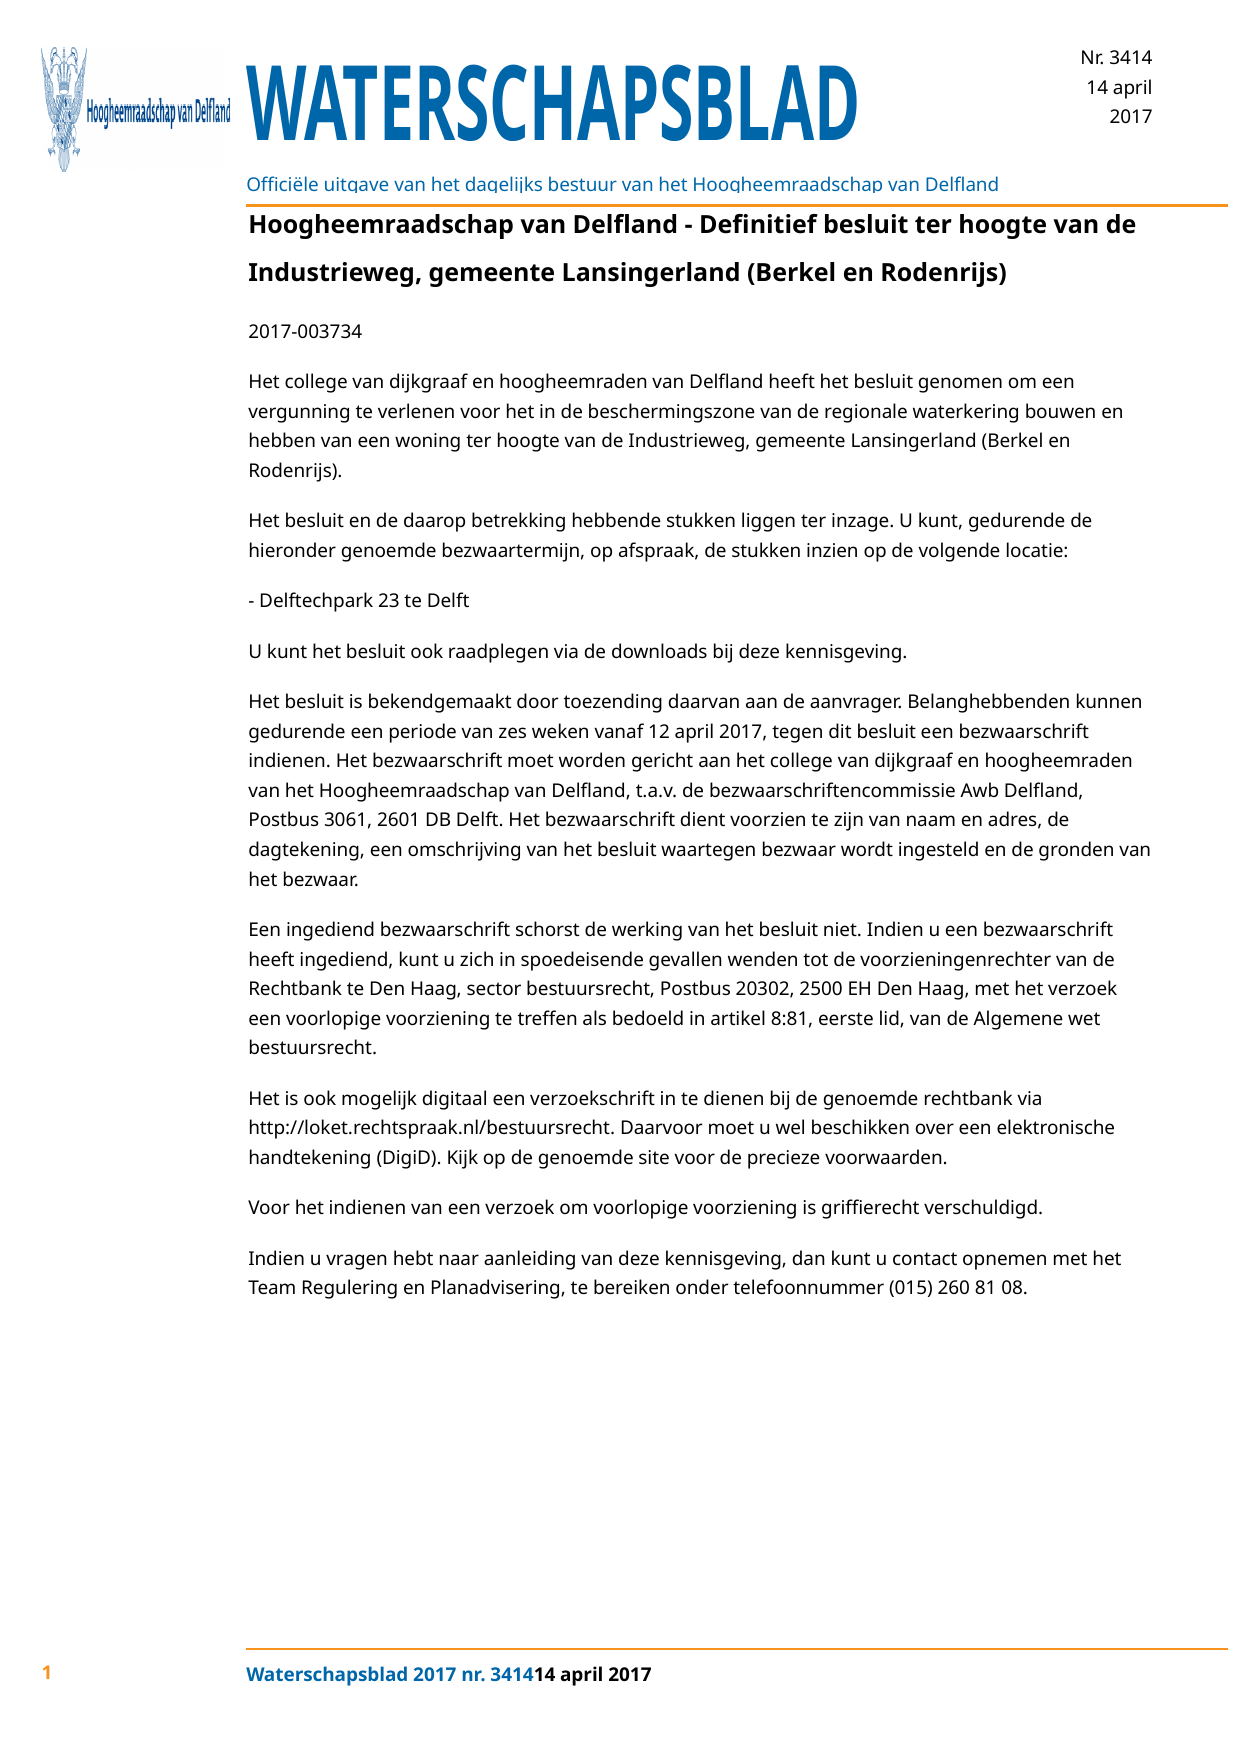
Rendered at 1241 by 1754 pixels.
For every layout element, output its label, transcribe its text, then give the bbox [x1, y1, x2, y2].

text Het besluit en de daarop betrekking hebbende stukken liggen ter inzage. U kunt, gedurende de hieronder genoemde bezwaartermijn, op afspraak, de stukken inzien op de volgende locatie: [248, 507, 1152, 563]
text Hoogheemraadschap van Delfland - Definitief besluit ter hoogte van de Industrieweg, gemeente Lansingerland (Berkel en Rodenrijs) [248, 207, 1152, 288]
text Het college van dijkgraaf en hoogheemraden van Delfland heeft het besluit genomen om een vergunning te verlenen voor het in de beschermingszone van de regionale waterkering bouwen en hebben van een woning ter hoogte van de Industrieweg, gemeente Lansingerland (Berkel en Rodenrijs). [248, 368, 1152, 483]
text U kunt het besluit ook raadplegen via de downloads bij deze kennisgeving. [248, 638, 1152, 664]
text 2017-003734 [248, 318, 1152, 344]
text Het besluit is bekendgemaakt door toezending daarvan aan de aanvrager. Belanghebbenden kunnen gedurende een periode van zes weken vanaf 12 april 2017, tegen dit besluit een bezwaarschrift indienen. Het bezwaarschrift moet worden gericht aan het college van dijkgraaf en hoogheemraden van het Hoogheemraadschap van Delfland, t.a.v. de bezwaarschriftencommissie Awb Delfland, Postbus 3061, 2601 DB Delft. Het bezwaarschrift dient voorzien te zijn van naam en adres, de dagtekening, een omschrijving van het besluit waartegen bezwaar wordt ingesteld en de gronden van het bezwaar. [248, 688, 1152, 892]
picture [41, 47, 231, 172]
text Indien u vragen hebt naar aanleiding van deze kennisgeving, dan kunt u contact opnemen met het Team Regulering en Planadvisering, te bereiken onder telefoonnummer (015) 260 81 08. [248, 1245, 1152, 1300]
text - Delftechpark 23 te Delft [248, 587, 1152, 613]
text Het is ook mogelijk digitaal een verzoekschrift in te dienen bij de genoemde rechtbank via http://loket.rechtspraak.nl/bestuursrecht. Daarvoor moet u wel beschikken over een elektronische handtekening (DigiD). Kijk op de genoemde site voor de precieze voorwaarden. [248, 1085, 1152, 1170]
text Een ingediend bezwaarschrift schorst de werking van het besluit niet. Indien u een bezwaarschrift heeft ingediend, kunt u zich in spoedeisende gevallen wenden tot de voorzieningenrechter van de Rechtbank te Den Haag, sector bestuursrecht, Postbus 20302, 2500 EH Den Haag, met het verzoek een voorlopige voorziening te treffen als bedoeld in artikel 8:81, eerste lid, van de Algemene wet bestuursrecht. [248, 916, 1152, 1060]
text Voor het indienen van een verzoek om voorlopige voorziening is griffierecht verschuldigd. [248, 1194, 1152, 1220]
